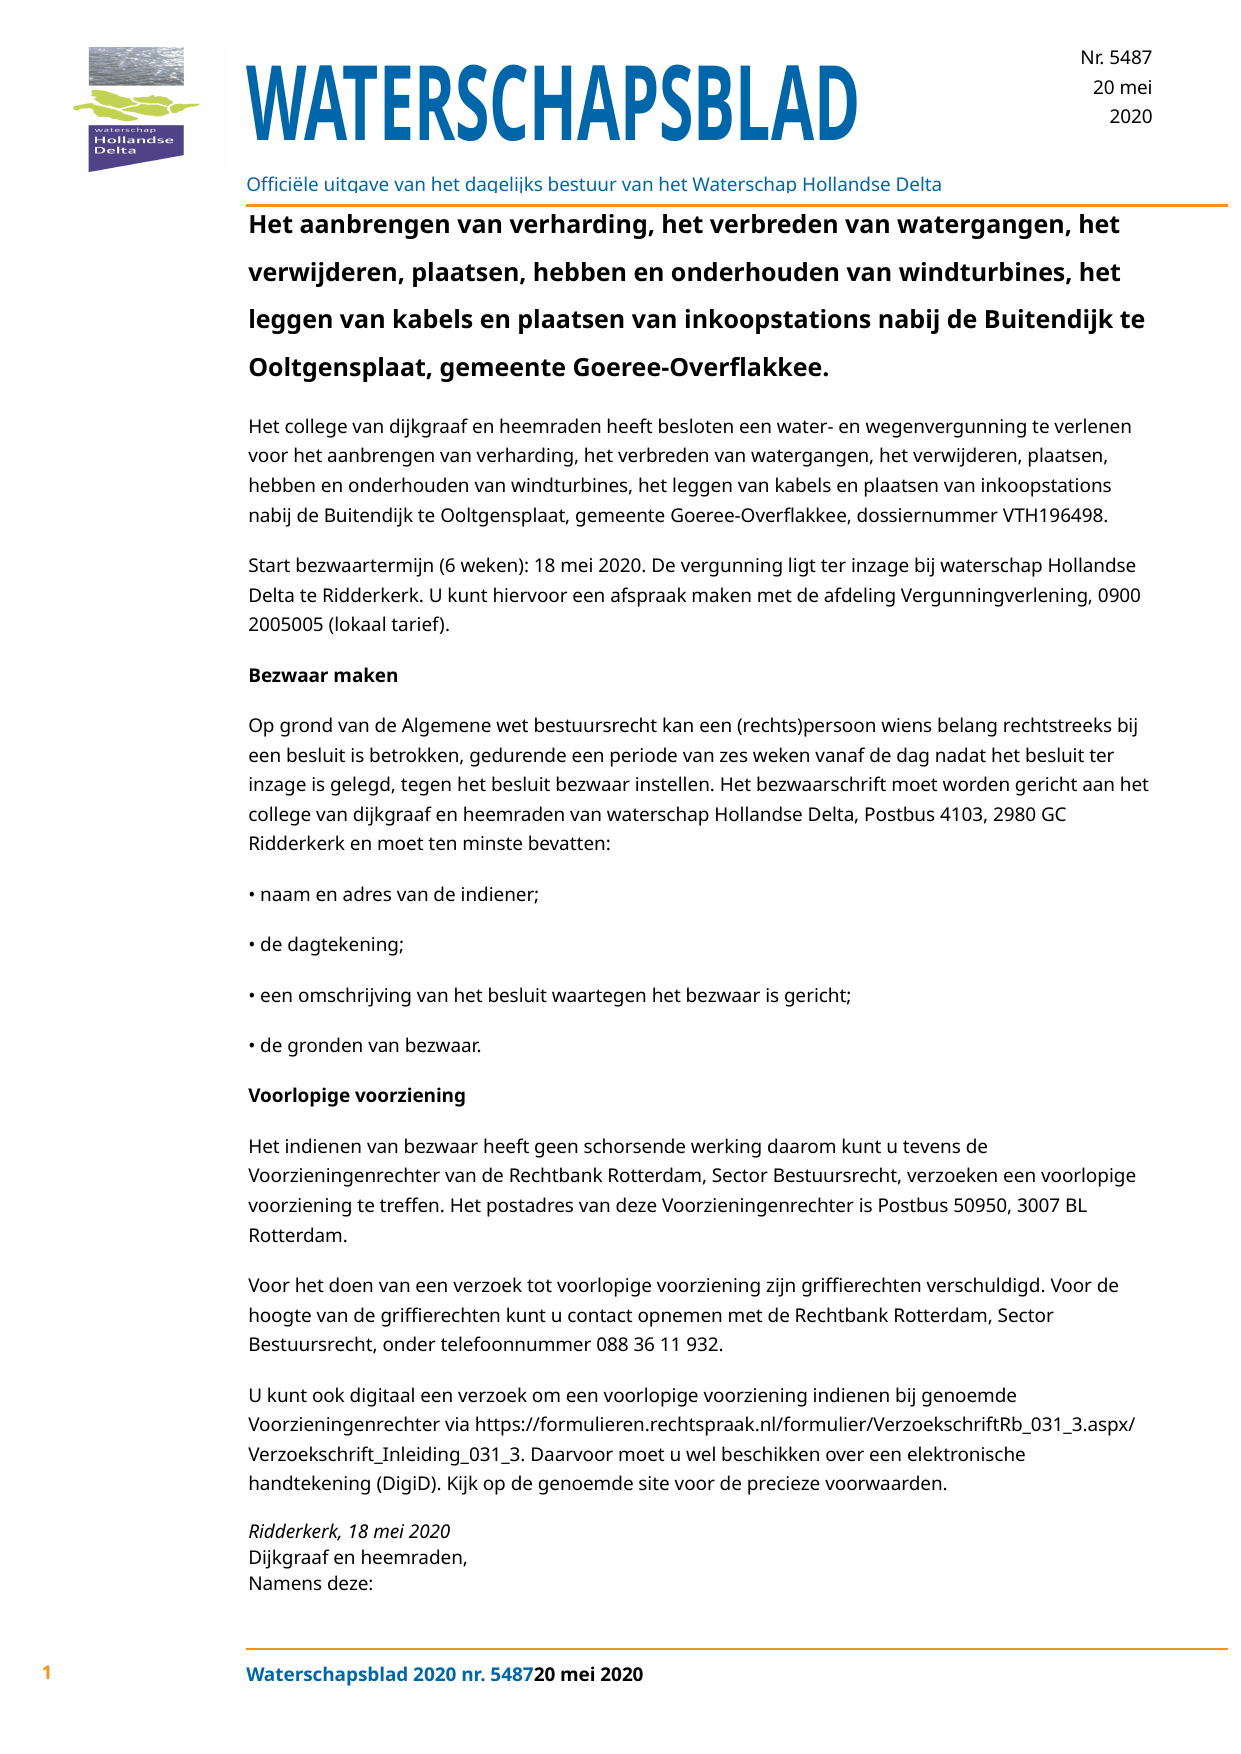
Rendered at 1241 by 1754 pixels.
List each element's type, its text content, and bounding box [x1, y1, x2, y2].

text Namens deze: [248, 1570, 1152, 1596]
text Ridderkerk, 18 mei 2020 [248, 1518, 1152, 1544]
text Start bezwaartermijn (6 weken): 18 mei 2020. De vergunning ligt ter inzage bij waterschap Hollandse Delta te Ridderkerk. U kunt hiervoor een afspraak maken met de afdeling Vergunningverlening, 0900 2005005 (lokaal tarief). [248, 552, 1152, 637]
text Dijkgraaf en heemraden, [248, 1544, 1152, 1570]
text U kunt ook digitaal een verzoek om een voorlopige voorziening indienen bij genoemde Voorzieningenrechter via https://formulieren.rechtspraak.nl/formulier/VerzoekschriftRb_031_3.aspx/Verzoekschrift_Inleiding_031_3. Daarvoor moet u wel beschikken over een elektronische handtekening (DigiD). Kijk op de genoemde site voor de precieze voorwaarden. [248, 1382, 1152, 1496]
text Voorlopige voorziening [248, 1083, 1152, 1108]
text Op grond van de Algemene wet bestuursrecht kan een (rechts)persoon wiens belang rechtstreeks bij een besluit is betrokken, gedurende een periode van zes weken vanaf de dag nadat het besluit ter inzage is gelegd, tegen het besluit bezwaar instellen. Het bezwaarschrift moet worden gericht aan het college van dijkgraaf en heemraden van waterschap Hollandse Delta, Postbus 4103, 2980 GC Ridderkerk en moet ten minste bevatten: [248, 712, 1152, 856]
text • een omschrijving van het besluit waartegen het bezwaar is gericht; [248, 982, 1152, 1008]
text Voor het doen van een verzoek tot voorlopige voorziening zijn griffierechten verschuldigd. Voor de hoogte van de griffierechten kunt u contact opnemen met de Rechtbank Rotterdam, Sector Bestuursrecht, onder telefoonnummer 088 36 11 932. [248, 1272, 1152, 1357]
text • de dagtekening; [248, 931, 1152, 957]
text • naam en adres van de indiener; [248, 881, 1152, 907]
text Het college van dijkgraaf en heemraden heeft besloten een water- en wegenvergunning te verlenen voor het aanbrengen van verharding, het verbreden van watergangen, het verwijderen, plaatsen, hebben en onderhouden van windturbines, het leggen van kabels en plaatsen van inkoopstations nabij de Buitendijk te Ooltgensplaat, gemeente Goeree-Overflakkee, dossiernummer VTH196498. [248, 413, 1152, 528]
picture [41, 47, 231, 172]
text Bezwaar maken [248, 662, 1152, 688]
text • de gronden van bezwaar. [248, 1032, 1152, 1058]
text Het indienen van bezwaar heeft geen schorsende werking daarom kunt u tevens de Voorzieningenrechter van de Rechtbank Rotterdam, Sector Bestuursrecht, verzoeken een voorlopige voorziening te treffen. Het postadres van deze Voorzieningenrechter is Postbus 50950, 3007 BL Rotterdam. [248, 1133, 1152, 1248]
text Het aanbrengen van verharding, het verbreden van watergangen, het verwijderen, plaatsen, hebben en onderhouden van windturbines, het leggen van kabels en plaatsen van inkoopstations nabij de Buitendijk te Ooltgensplaat, gemeente Goeree-Overflakkee. [248, 207, 1152, 384]
